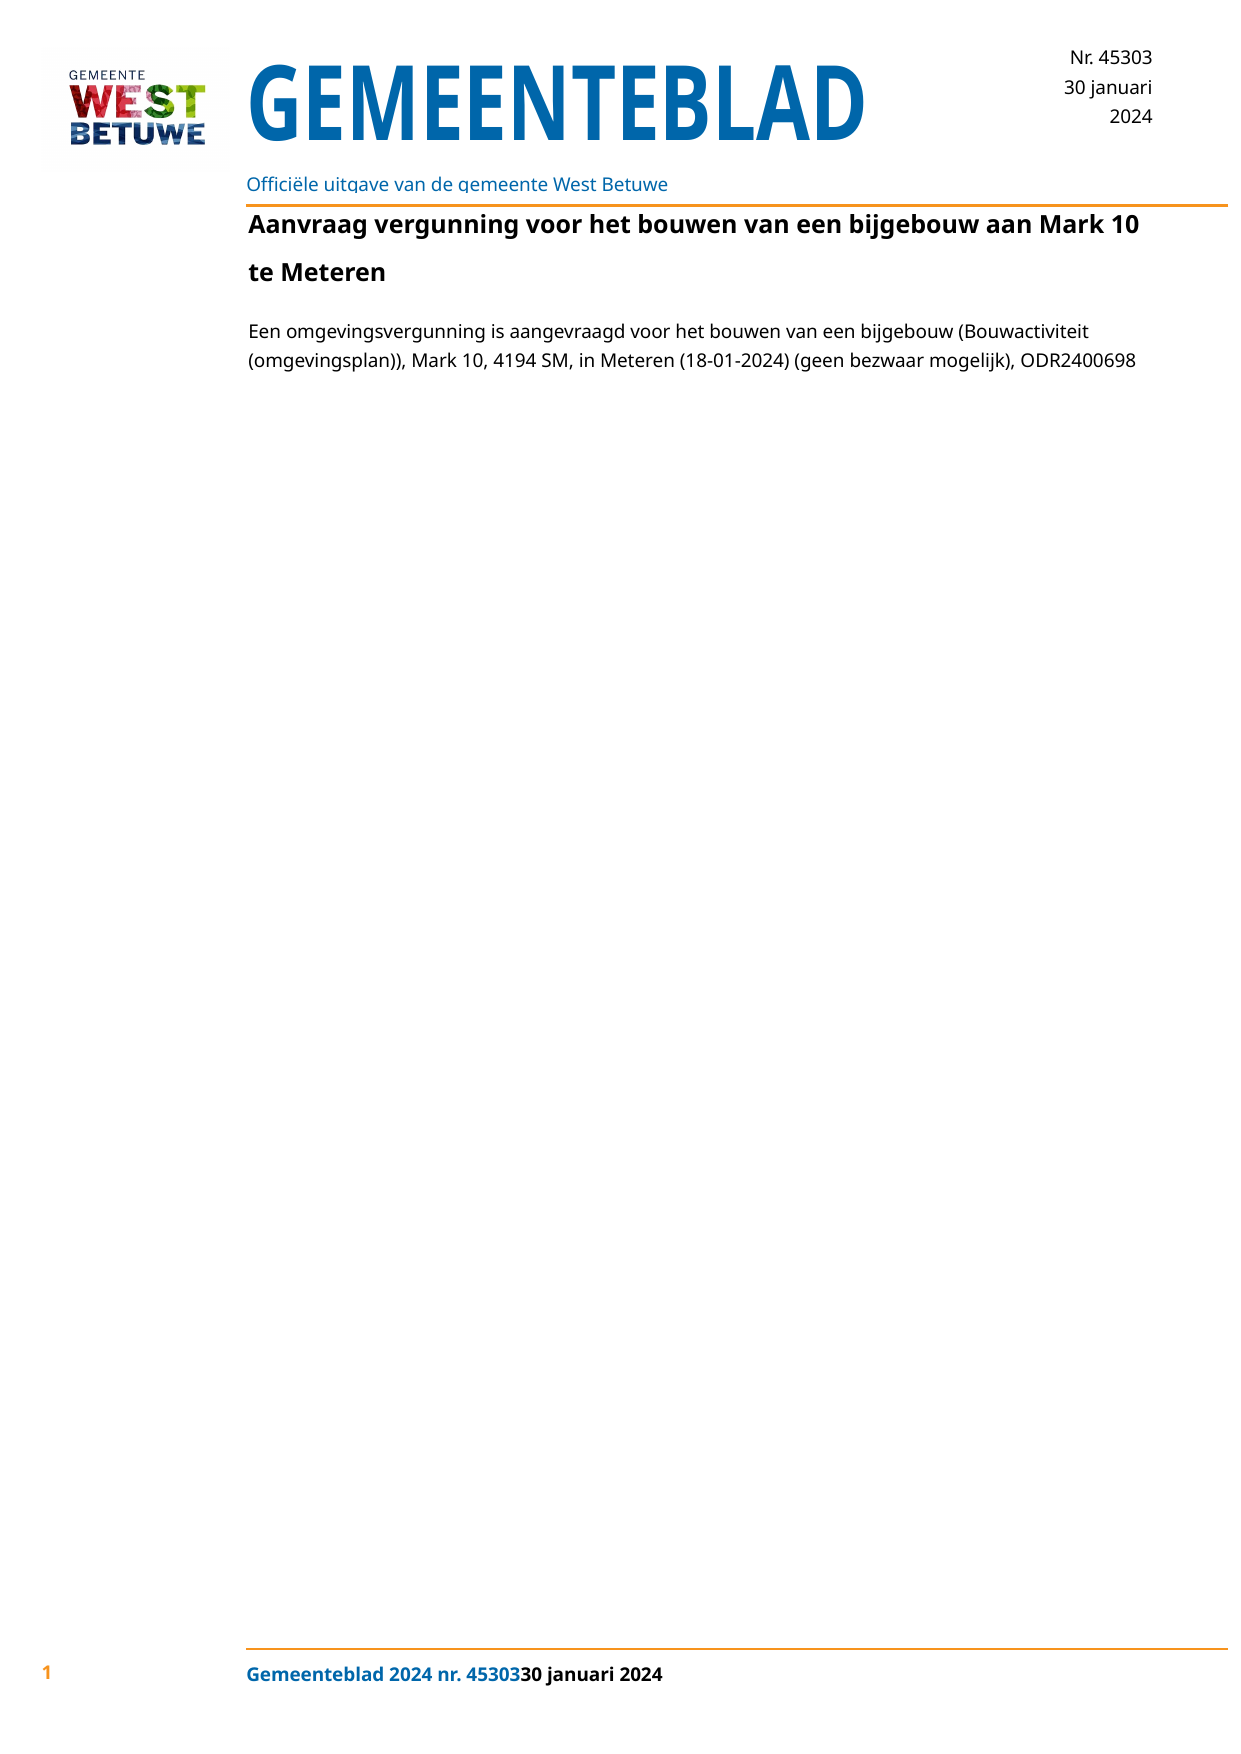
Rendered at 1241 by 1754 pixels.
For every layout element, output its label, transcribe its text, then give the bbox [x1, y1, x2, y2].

text Aanvraag vergunning voor het bouwen van een bijgebouw aan Mark 10 te Meteren [248, 207, 1152, 288]
text Een omgevingsvergunning is aangevraagd voor het bouwen van een bijgebouw (Bouwactiviteit (omgevingsplan)), Mark 10, 4194 SM, in Meteren (18-01-2024) (geen bezwaar mogelijk), ODR2400698 [248, 318, 1152, 373]
picture [41, 47, 231, 172]
